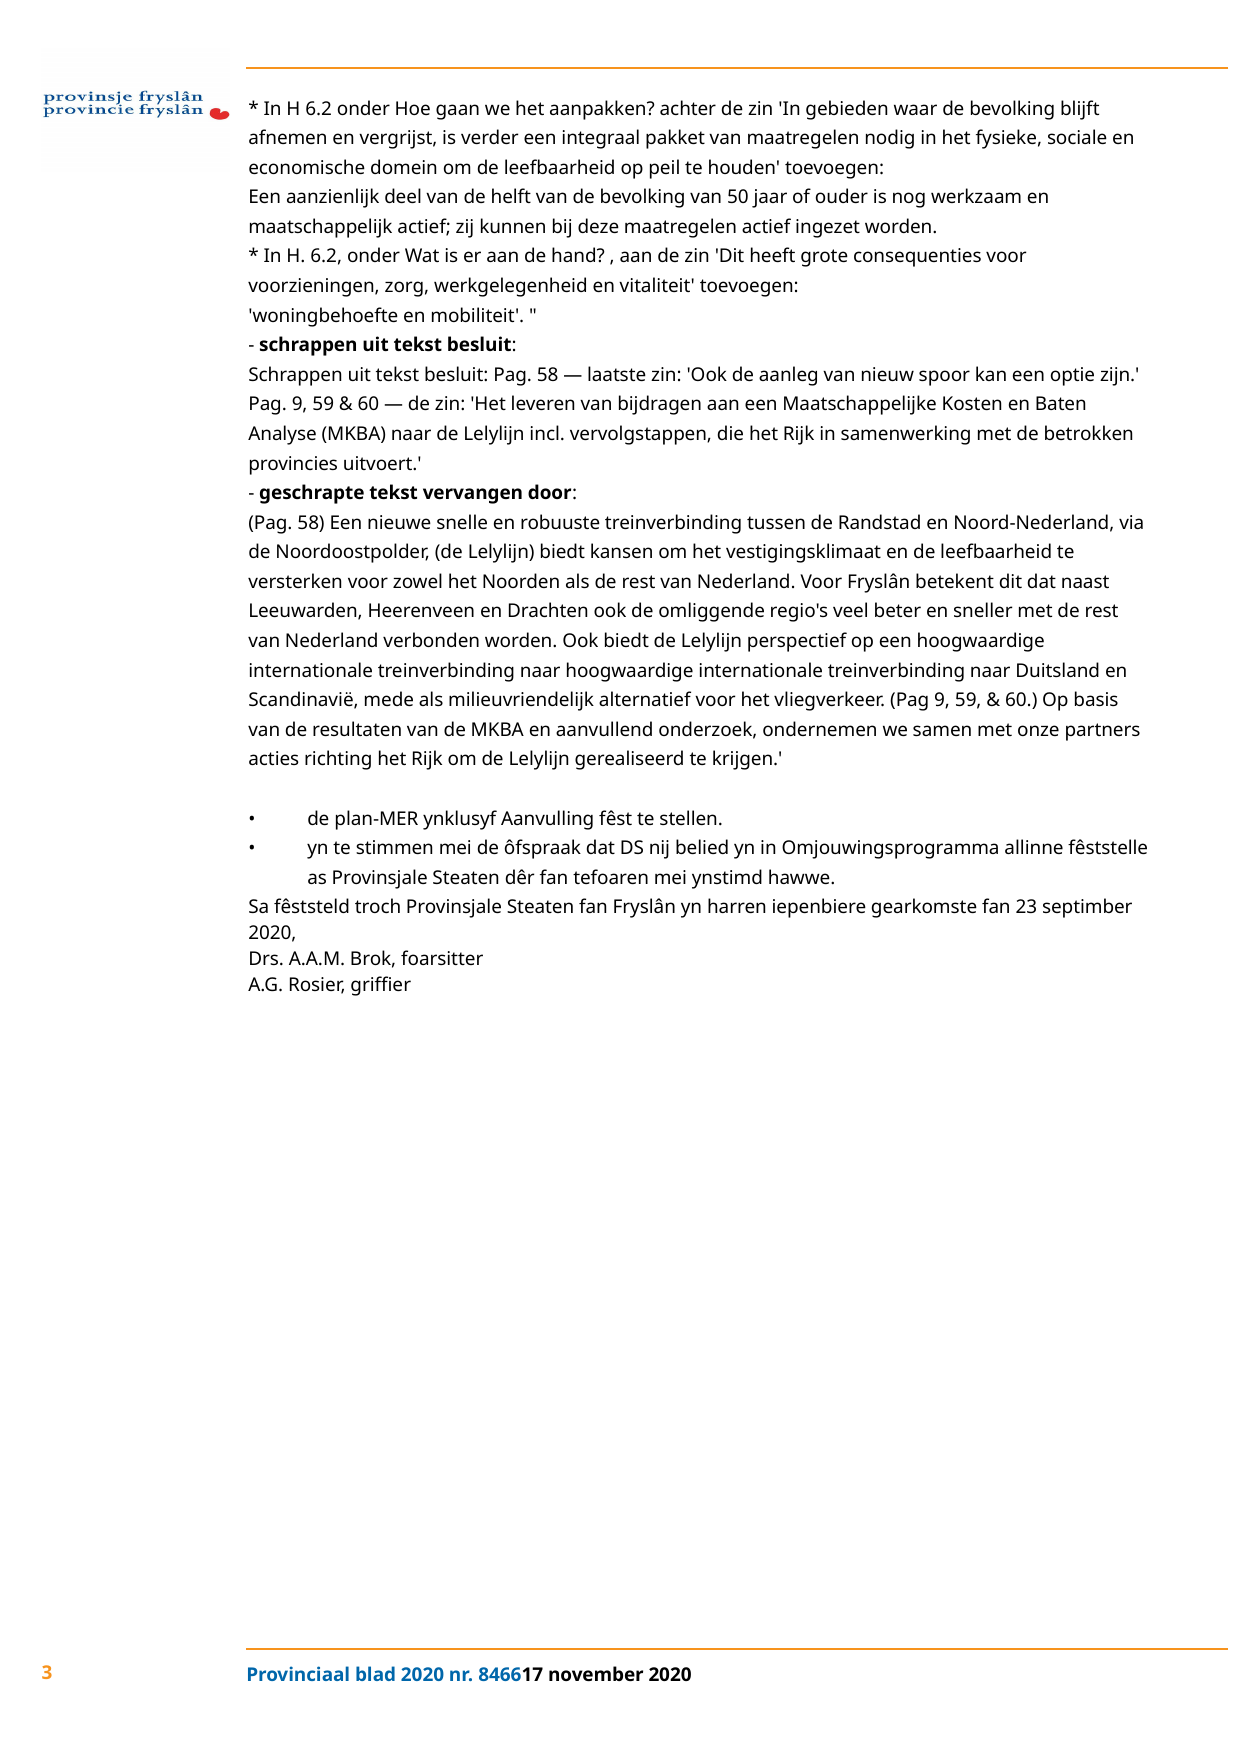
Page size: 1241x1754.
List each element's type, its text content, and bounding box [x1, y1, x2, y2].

text * In H 6.2 onder Hoe gaan we het aanpakken? achter de zin 'In gebieden waar de bevolking blijft afnemen en vergrijst, is verder een integraal pakket van maatregelen nodig in het fysieke, sociale en economische domein om de leefbaarheid op peil te houden' toevoegen: [248, 95, 1152, 180]
text (Pag. 58) Een nieuwe snelle en robuuste treinverbinding tussen de Randstad en Noord-Nederland, via de Noordoostpolder, (de Lelylijn) biedt kansen om het vestigingsklimaat en de leefbaarheid te versterken voor zowel het Noorden als de rest van Nederland. Voor Fryslân betekent dit dat naast Leeuwarden, Heerenveen en Drachten ook de omliggende regio's veel beter en sneller met de rest van Nederland verbonden worden. Ook biedt de Lelylijn perspectief op een hoogwaardige internationale treinverbinding naar hoogwaardige internationale treinverbinding naar Duitsland en Scandinavië, mede als milieuvriendelijk alternatief voor het vliegverkeer. (Pag 9, 59, & 60.) Op basis van de resultaten van de MKBA en aanvullend onderzoek, ondernemen we samen met onze partners acties richting het Rijk om de Lelylijn gerealiseerd te krijgen.' [248, 509, 1152, 771]
text Schrappen uit tekst besluit: Pag. 58 — laatste zin: 'Ook de aanleg van nieuw spoor kan een optie zijn.' Pag. 9, 59 & 60 — de zin: 'Het leveren van bijdragen aan een Maatschappelijke Kosten en Baten Analyse (MKBA) naar de Lelylijn incl. vervolgstappen, die het Rijk in samenwerking met de betrokken provincies uitvoert.' [248, 361, 1152, 476]
text Een aanzienlijk deel van de helft van de bevolking van 50 jaar of ouder is nog werkzaam en maatschappelijk actief; zij kunnen bij deze maatregelen actief ingezet worden. [248, 183, 1152, 239]
text Sa fêststeld troch Provinsjale Steaten fan Fryslân yn harren iepenbiere gearkomste fan 23 septimber 2020, [248, 893, 1152, 945]
list yn te stimmen mei de ôfspraak dat DS nij belied yn in Omjouwingsprogramma allinne fêststelle as Provinsjale Steaten dêr fan tefoaren mei ynstimd hawwe. [248, 834, 1152, 890]
text * In H. 6.2, onder Wat is er aan de hand? , aan de zin 'Dit heeft grote consequenties voor voorzieningen, zorg, werkgelegenheid en vitaliteit' toevoegen: [248, 243, 1152, 298]
text 'woningbehoefte en mobiliteit'. " [248, 302, 1152, 328]
text A.G. Rosier, griffier [248, 971, 1152, 996]
list de plan-MER ynklusyf Aanvulling fêst te stellen. [248, 805, 1152, 831]
text - geschrapte tekst vervangen door: [248, 479, 1152, 505]
picture [41, 47, 231, 172]
text - schrappen uit tekst besluit: [248, 331, 1152, 357]
text Drs. A.A.M. Brok, foarsitter [248, 945, 1152, 971]
